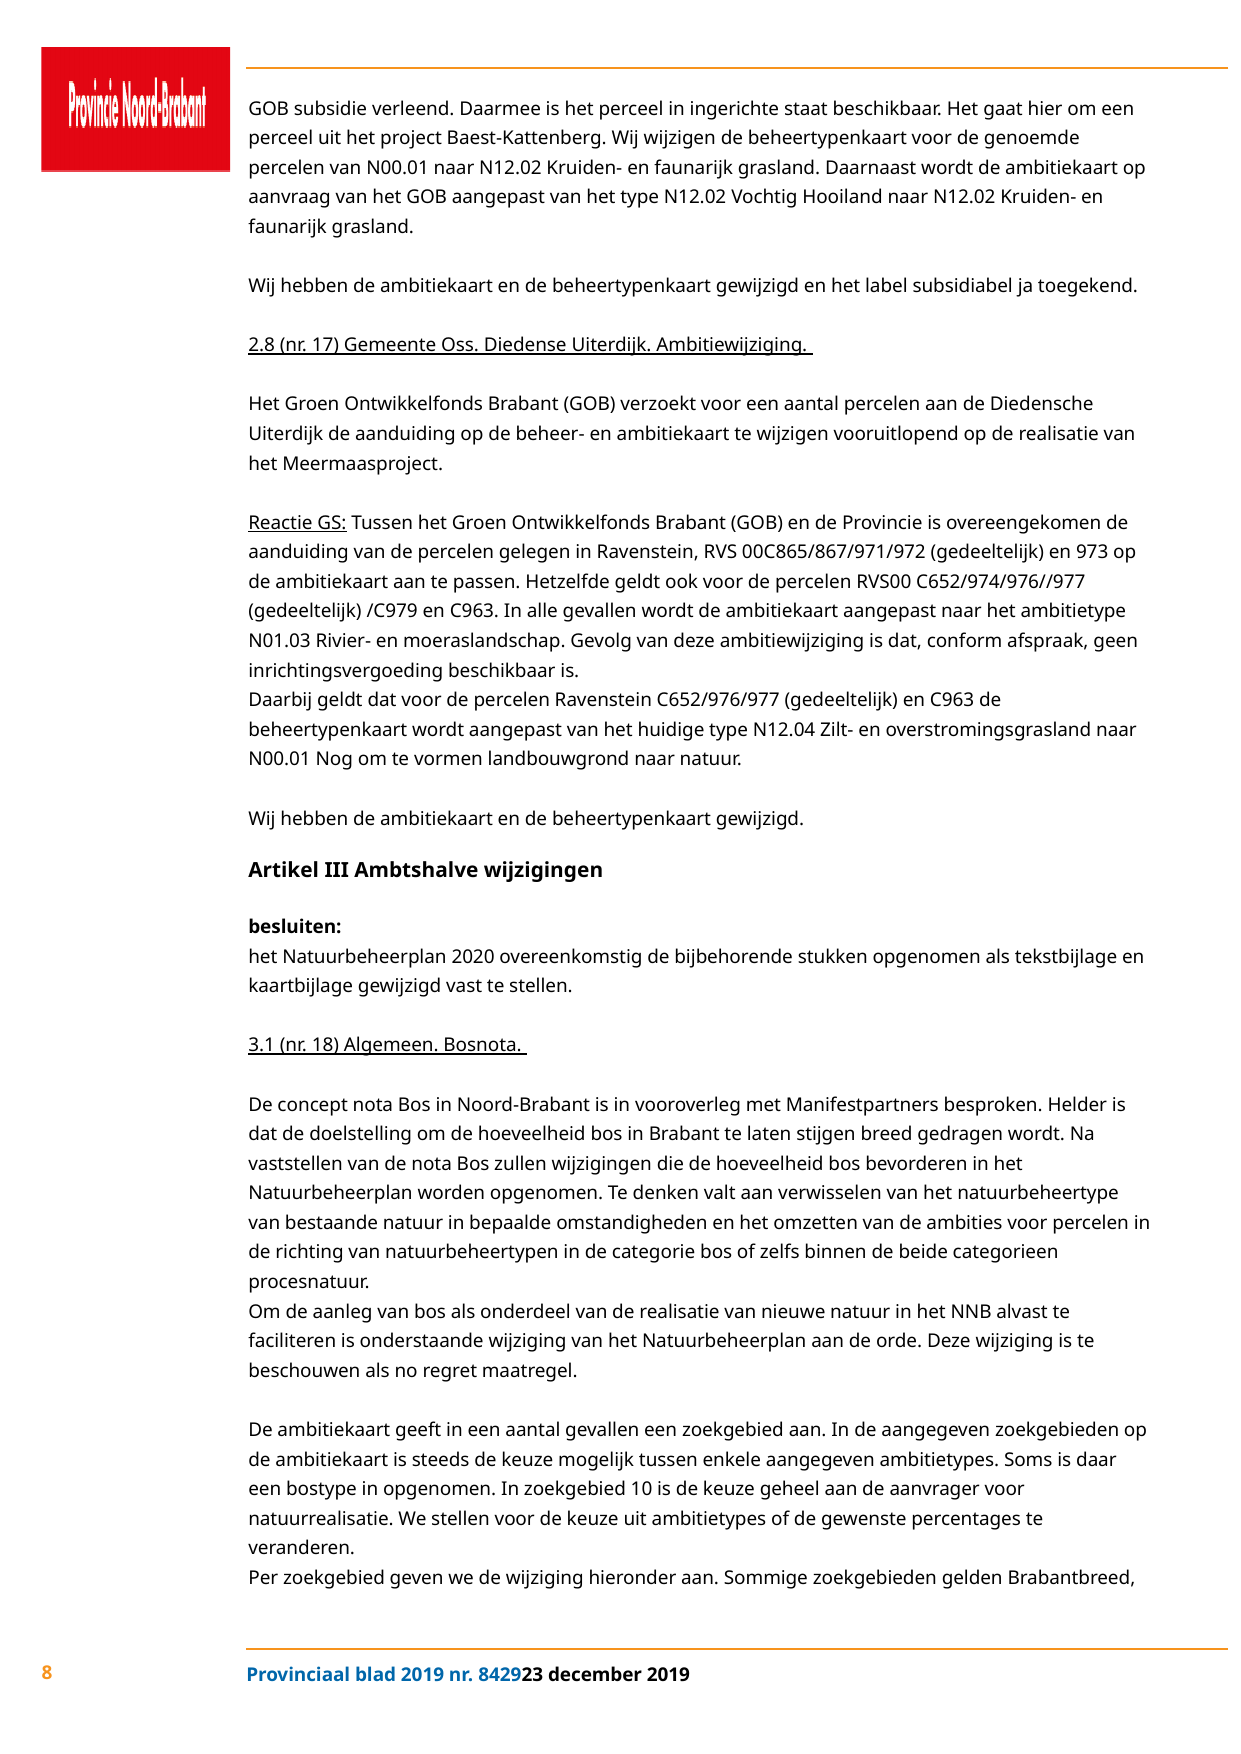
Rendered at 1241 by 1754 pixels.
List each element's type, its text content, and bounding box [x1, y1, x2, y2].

text 2.8 (nr. 17) Gemeente Oss. Diedense Uiterdijk. Ambitiewijziging. [248, 331, 1152, 357]
text Daarbij geldt dat voor de percelen Ravenstein C652/976/977 (gedeeltelijk) en C963 de beheertypenkaart wordt aangepast van het huidige type N12.04 Zilt- en overstromingsgrasland naar N00.01 Nog om te vormen landbouwgrond naar natuur. [248, 686, 1152, 771]
text Artikel III Ambtshalve wijzigingen [248, 855, 1152, 884]
text Het Groen Ontwikkelfonds Brabant (GOB) verzoekt voor een aantal percelen aan de Diedensche Uiterdijk de aanduiding op de beheer- en ambitiekaart te wijzigen vooruitlopend op de realisatie van het Meermaasproject. [248, 391, 1152, 476]
text besluiten: [248, 913, 1152, 939]
text GOB subsidie verleend. Daarmee is het perceel in ingerichte staat beschikbaar. Het gaat hier om een perceel uit het project Baest-Kattenberg. Wij wijzigen de beheertypenkaart voor de genoemde percelen van N00.01 naar N12.02 Kruiden- en faunarijk grasland. Daarnaast wordt de ambitiekaart op aanvraag van het GOB aangepast van het type N12.02 Vochtig Hooiland naar N12.02 Kruiden- en faunarijk grasland. [248, 95, 1152, 239]
text Reactie GS: Tussen het Groen Ontwikkelfonds Brabant (GOB) en de Provincie is overeengekomen de aanduiding van de percelen gelegen in Ravenstein, RVS 00C865/867/971/972 (gedeeltelijk) en 973 op de ambitiekaart aan te passen. Hetzelfde geldt ook voor de percelen RVS00 C652/974/976//977 (gedeeltelijk) /C979 en C963. In alle gevallen wordt de ambitiekaart aangepast naar het ambitietype N01.03 Rivier- en moeraslandschap. Gevolg van deze ambitiewijziging is dat, conform afspraak, geen inrichtingsvergoeding beschikbaar is. [248, 509, 1152, 683]
picture [41, 47, 231, 172]
text Wij hebben de ambitiekaart en de beheertypenkaart gewijzigd. [248, 805, 1152, 831]
text 3.1 (nr. 18) Algemeen. Bosnota. [248, 1032, 1152, 1057]
text Wij hebben de ambitiekaart en de beheertypenkaart gewijzigd en het label subsidiabel ja toegekend. [248, 272, 1152, 298]
text Om de aanleg van bos als onderdeel van de realisatie van nieuwe natuur in het NNB alvast te faciliteren is onderstaande wijziging van het Natuurbeheerplan aan de orde. Deze wijziging is te beschouwen als no regret maatregel. [248, 1298, 1152, 1383]
text het Natuurbeheerplan 2020 overeenkomstig de bijbehorende stukken opgenomen als tekstbijlage en kaartbijlage gewijzigd vast te stellen. [248, 943, 1152, 998]
text De ambitiekaart geeft in een aantal gevallen een zoekgebied aan. In de aangegeven zoekgebieden op de ambitiekaart is steeds de keuze mogelijk tussen enkele aangegeven ambitietypes. Soms is daar een bostype in opgenomen. In zoekgebied 10 is de keuze geheel aan de aanvrager voor natuurrealisatie. We stellen voor de keuze uit ambitietypes of de gewenste percentages te veranderen. [248, 1416, 1152, 1560]
text Per zoekgebied geven we de wijziging hieronder aan. Sommige zoekgebieden gelden Brabantbreed, [248, 1564, 1152, 1590]
text De concept nota Bos in Noord-Brabant is in vooroverleg met Manifestpartners besproken. Helder is dat de doelstelling om de hoeveelheid bos in Brabant te laten stijgen breed gedragen wordt. Na vaststellen van de nota Bos zullen wijzigingen die de hoeveelheid bos bevorderen in het Natuurbeheerplan worden opgenomen. Te denken valt aan verwisselen van het natuurbeheertype van bestaande natuur in bepaalde omstandigheden en het omzetten van de ambities voor percelen in de richting van natuurbeheertypen in de categorie bos of zelfs binnen de beide categorieen procesnatuur. [248, 1091, 1152, 1294]
